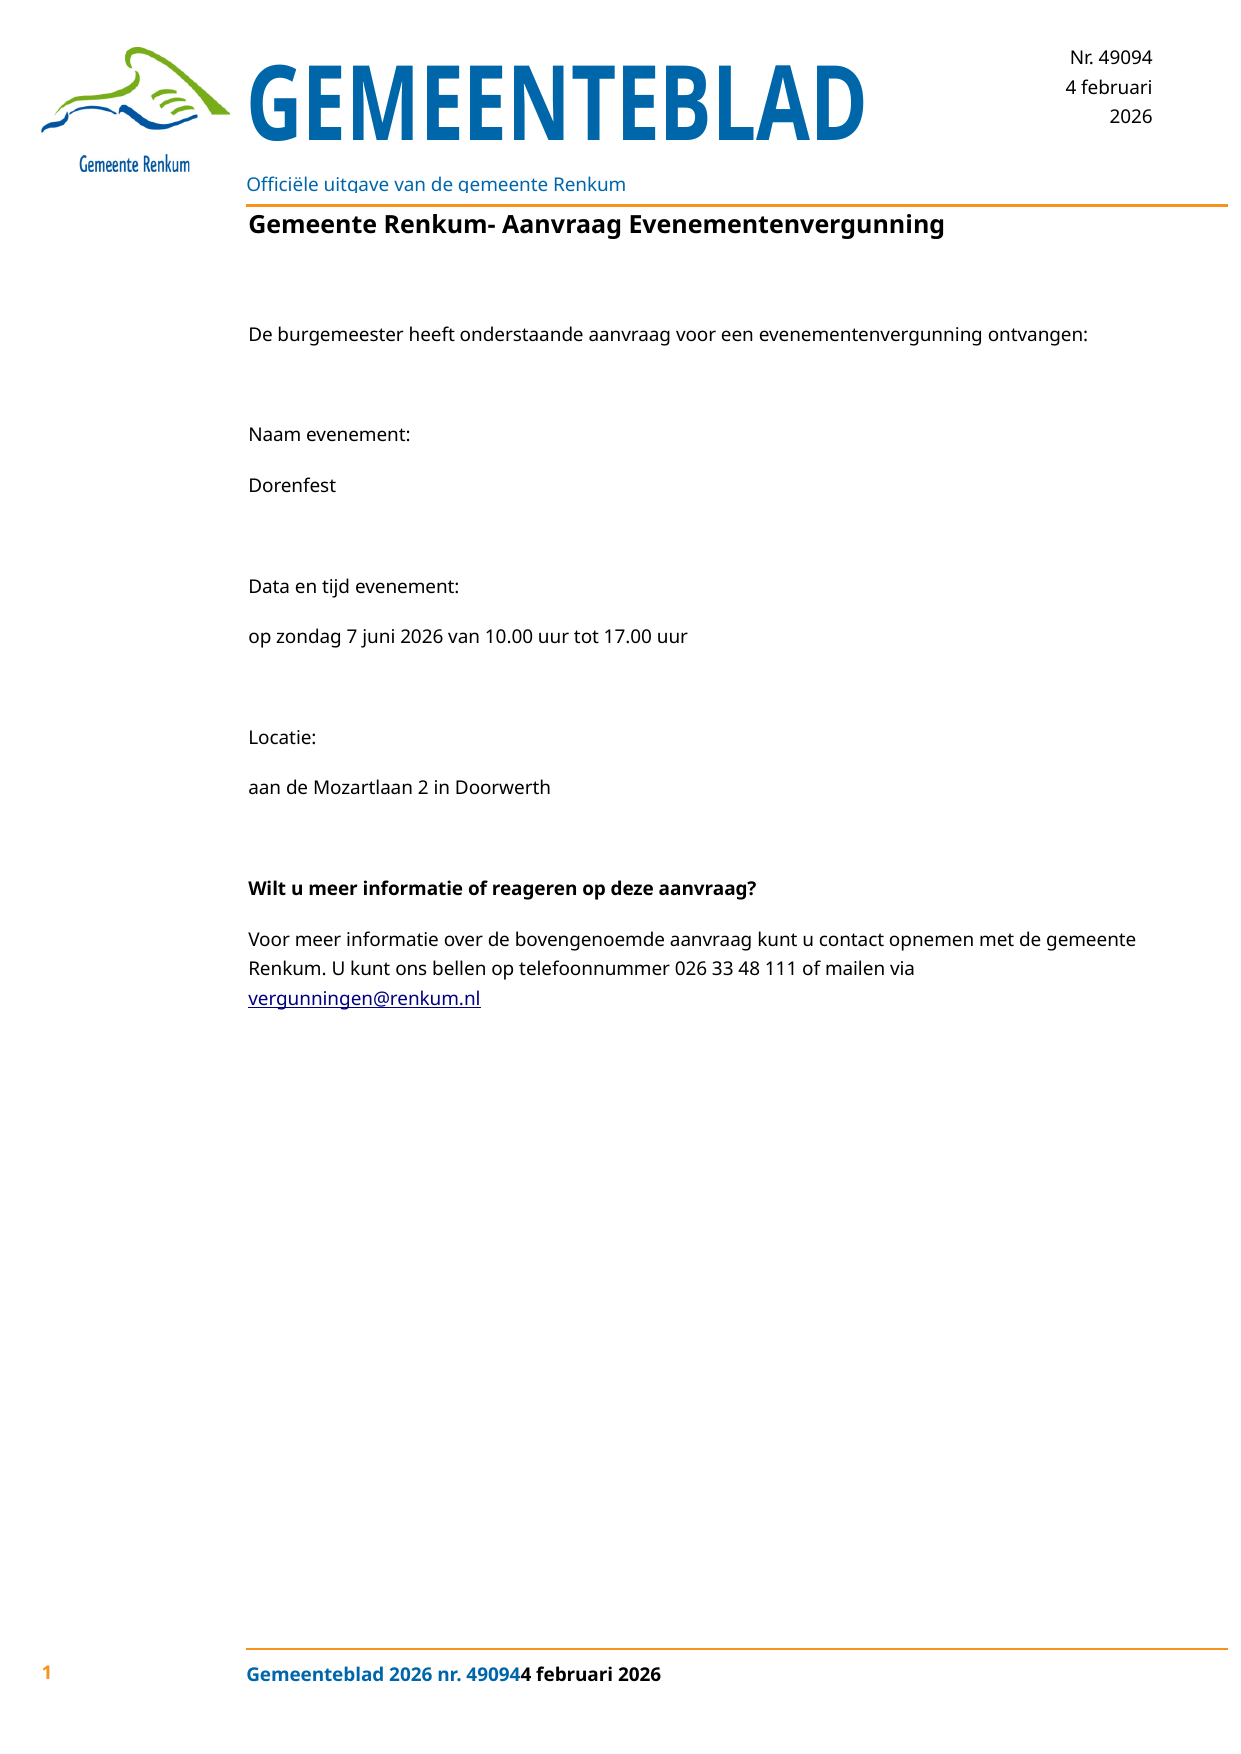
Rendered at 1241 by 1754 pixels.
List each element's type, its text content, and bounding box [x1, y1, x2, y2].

text op zondag 7 juni 2026 van 10.00 uur tot 17.00 uur [248, 623, 1152, 649]
text Wilt u meer informatie of reageren op deze aanvraag? [248, 875, 1152, 901]
text Dorenfest [248, 472, 1152, 498]
text Data en tijd evenement: [248, 573, 1152, 598]
picture [41, 47, 231, 172]
text De burgemeester heeft onderstaande aanvraag voor een evenementenvergunning ontvangen: [248, 321, 1152, 346]
text Locatie: [248, 724, 1152, 750]
text Naam evenement: [248, 422, 1152, 447]
text Gemeente Renkum- Aanvraag Evenementenvergunning [248, 207, 1152, 241]
text aan de Mozartlaan 2 in Doorwerth [248, 774, 1152, 800]
text Voor meer informatie over de bovengenoemde aanvraag kunt u contact opnemen met de gemeente Renkum. U kunt ons bellen op telefoonnummer 026 33 48 111 of mailen via vergunningen@renkum.nl [248, 926, 1152, 1011]
